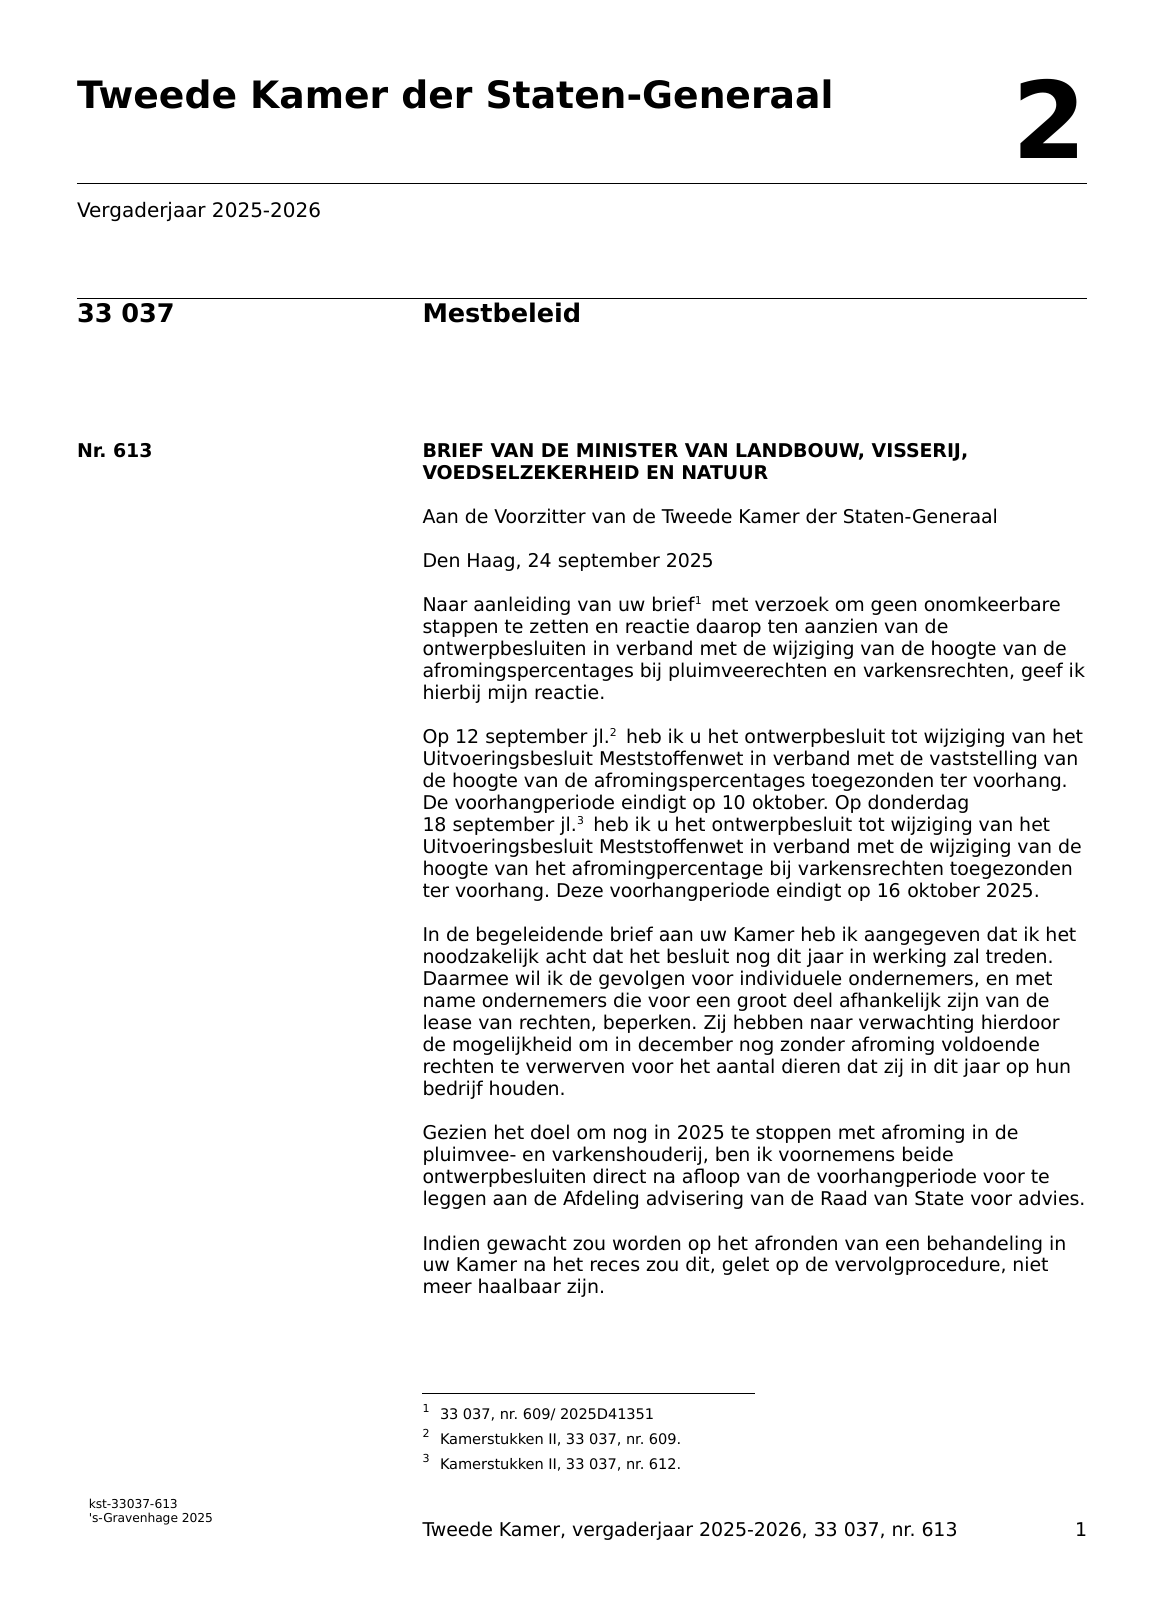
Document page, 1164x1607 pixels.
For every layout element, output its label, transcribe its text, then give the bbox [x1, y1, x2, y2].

text Den Haag, 24 september 2025 [422, 550, 1087, 572]
subtitle 33 037 Mestbeleid [77, 299, 1087, 329]
text Kamerstukken II, 33 037, nr. 609. [422, 1427, 1087, 1449]
text Aan de Voorzitter van de Tweede Kamer der Staten-Generaal [422, 506, 1087, 528]
table_cell Vergaderjaar 2025-2026 [77, 184, 1087, 298]
text Gezien het doel om nog in 2025 te stoppen met afroming in de pluimvee- en varkenshouderij, ben ik voornemens beide ontwerpbesluiten direct na afloop van de voorhangperiode voor te leggen aan de Afdeling advisering van de Raad van State voor advies. [422, 1122, 1087, 1210]
text Op 12 september jl. heb ik u het ontwerpbesluit tot wijziging van het Uitvoeringsbesluit Meststoffenwet in verband met de vaststelling van de hoogte van de afromingspercentages toegezonden ter voorhang. De voorhangperiode eindigt op 10 oktober. Op donderdag 18 september jl. heb ik u het ontwerpbesluit tot wijziging van het Uitvoeringsbesluit Meststoffenwet in verband met de wijziging van de hoogte van het afromingpercentage bij varkensrechten toegezonden ter voorhang. Deze voorhangperiode eindigt op 16 oktober 2025. [422, 726, 1087, 902]
text 's-Gravenhage 2025 [88, 1511, 323, 1525]
subtitle Nr. 613 BRIEF VAN DE MINISTER VAN LANDBOUW, VISSERIJ, VOEDSELZEKERHEID EN NATUUR [77, 440, 1087, 484]
table_header Tweede Kamer der Staten-Generaal [77, 59, 886, 183]
text Indien gewacht zou worden op het afronden van een behandeling in uw Kamer na het reces zou dit, gelet op de vervolgprocedure, niet meer haalbaar zijn. [422, 1232, 1087, 1298]
text Kamerstukken II, 33 037, nr. 612. [422, 1452, 1087, 1474]
text kst-33037-613 [88, 1497, 323, 1511]
text 33 037, nr. 609/ 2025D41351 [422, 1402, 1087, 1424]
table_header 2 [886, 59, 1087, 183]
text Naar aanleiding van uw brief met verzoek om geen onomkeerbare stappen te zetten en reactie daarop ten aanzien van de ontwerpbesluiten in verband met de wijziging van de hoogte van de afromingspercentages bij pluimveerechten en varkensrechten, geef ik hierbij mijn reactie. [422, 594, 1087, 704]
text In de begeleidende brief aan uw Kamer heb ik aangegeven dat ik het noodzakelijk acht dat het besluit nog dit jaar in werking zal treden. Daarmee wil ik de gevolgen voor individuele ondernemers, en met name ondernemers die voor een groot deel afhankelijk zijn van de lease van rechten, beperken. Zij hebben naar verwachting hierdoor de mogelijkheid om in december nog zonder afroming voldoende rechten te verwerven voor het aantal dieren dat zij in dit jaar op hun bedrijf houden. [422, 924, 1087, 1100]
